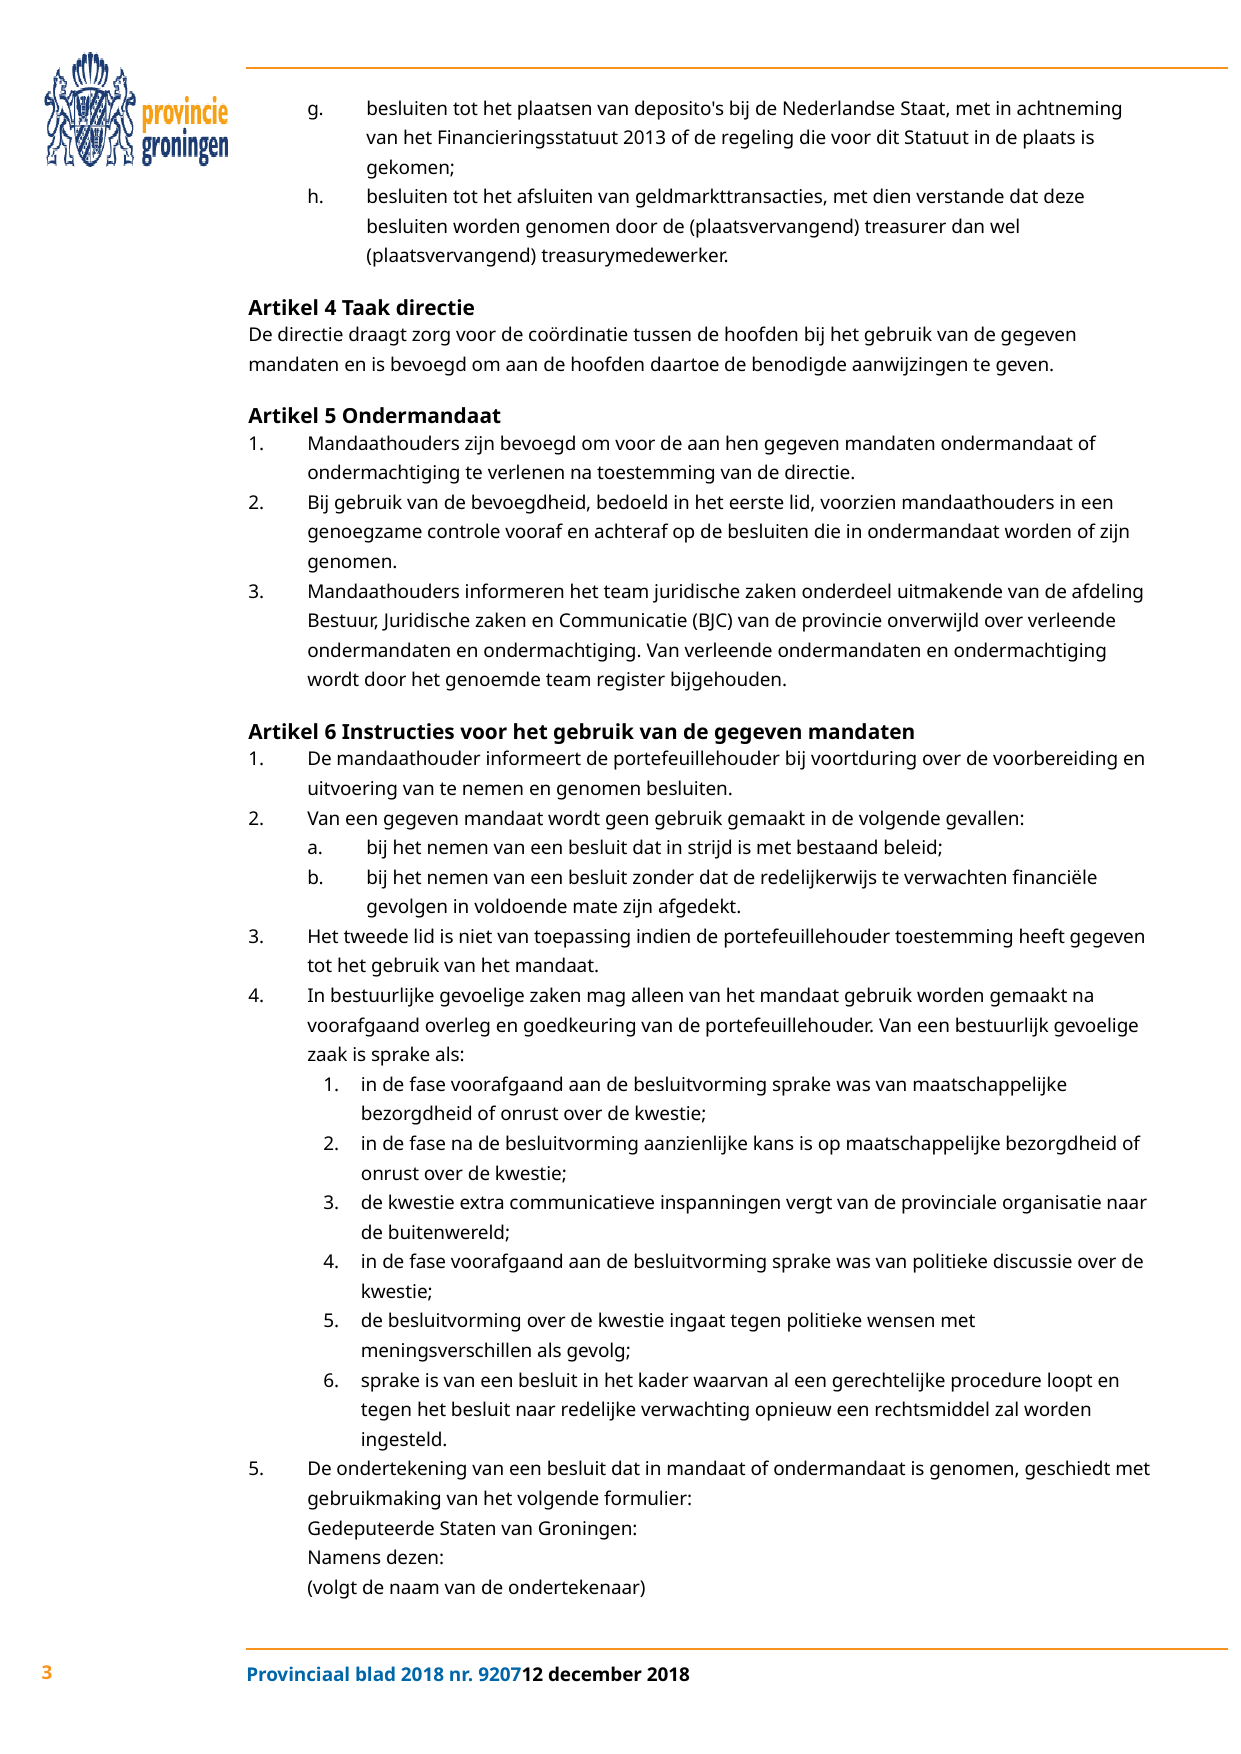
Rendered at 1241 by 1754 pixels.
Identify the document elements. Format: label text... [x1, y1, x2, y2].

text Artikel 6 Instructies voor het gebruik van de gegeven mandaten [248, 717, 1152, 746]
list Het tweede lid is niet van toepassing indien de portefeuillehouder toestemming heeft gegeven tot het gebruik van het mandaat. [248, 923, 1152, 978]
list Mandaathouders zijn bevoegd om voor de aan hen gegeven mandaten ondermandaat of ondermachtiging te verlenen na toestemming van de directie. [248, 430, 1152, 485]
list Gedeputeerde Staten van Groningen: [248, 1515, 1152, 1540]
list besluiten tot het plaatsen van deposito's bij de Nederlandse Staat, met in achtneming van het Financieringsstatuut 2013 of de regeling die voor dit Statuut in de plaats is gekomen; [307, 95, 1152, 180]
list Van een gegeven mandaat wordt geen gebruik gemaakt in de volgende gevallen: [248, 805, 1152, 830]
list De mandaathouder informeert de portefeuillehouder bij voortduring over de voorbereiding en uitvoering van te nemen en genomen besluiten. [248, 746, 1152, 801]
list Namens dezen: [248, 1544, 1152, 1570]
list sprake is van een besluit in het kader waarvan al een gerechtelijke procedure loopt en tegen het besluit naar redelijke verwachting opnieuw een rechtsmiddel zal worden ingesteld. [323, 1367, 1152, 1452]
list Mandaathouders informeren het team juridische zaken onderdeel uitmakende van de afdeling Bestuur, Juridische zaken en Communicatie (BJC) van de provincie onverwijld over verleende ondermandaten en ondermachtiging. Van verleende ondermandaten en ondermachtiging wordt door het genoemde team register bijgehouden. [248, 578, 1152, 692]
list (volgt de naam van de ondertekenaar) [248, 1574, 1152, 1599]
list de besluitvorming over de kwestie ingaat tegen politieke wensen met meningsverschillen als gevolg; [323, 1308, 1152, 1363]
list besluiten tot het afsluiten van geldmarkttransacties, met dien verstande dat deze besluiten worden genomen door de (plaatsvervangend) treasurer dan wel (plaatsvervangend) treasurymedewerker. [307, 183, 1152, 268]
text Artikel 4 Taak directie [248, 293, 1152, 322]
list in de fase voorafgaand aan de besluitvorming sprake was van politieke discussie over de kwestie; [323, 1248, 1152, 1304]
list In bestuurlijke gevoelige zaken mag alleen van het mandaat gebruik worden gemaakt na voorafgaand overleg en goedkeuring van de portefeuillehouder. Van een bestuurlijk gevoelige zaak is sprake als: [248, 982, 1152, 1067]
text De directie draagt zorg voor de coördinatie tussen de hoofden bij het gebruik van de gegeven mandaten en is bevoegd om aan de hoofden daartoe de benodigde aanwijzingen te geven. [248, 322, 1152, 377]
list bij het nemen van een besluit dat in strijd is met bestaand beleid; [307, 834, 1152, 860]
list bij het nemen van een besluit zonder dat de redelijkerwijs te verwachten financiële gevolgen in voldoende mate zijn afgedekt. [307, 864, 1152, 919]
list in de fase na de besluitvorming aanzienlijke kans is op maatschappelijke bezorgdheid of onrust over de kwestie; [323, 1130, 1152, 1185]
list in de fase voorafgaand aan de besluitvorming sprake was van maatschappelijke bezorgdheid of onrust over de kwestie; [323, 1071, 1152, 1126]
list De ondertekening van een besluit dat in mandaat of ondermandaat is genomen, geschiedt met gebruikmaking van het volgende formulier: [248, 1456, 1152, 1511]
text Artikel 5 Ondermandaat [248, 402, 1152, 430]
list Bij gebruik van de bevoegdheid, bedoeld in het eerste lid, voorzien mandaathouders in een genoegzame controle vooraf en achteraf op de besluiten die in ondermandaat worden of zijn genomen. [248, 489, 1152, 574]
list de kwestie extra communicatieve inspanningen vergt van de provinciale organisatie naar de buitenwereld; [323, 1189, 1152, 1244]
picture [41, 47, 231, 172]
